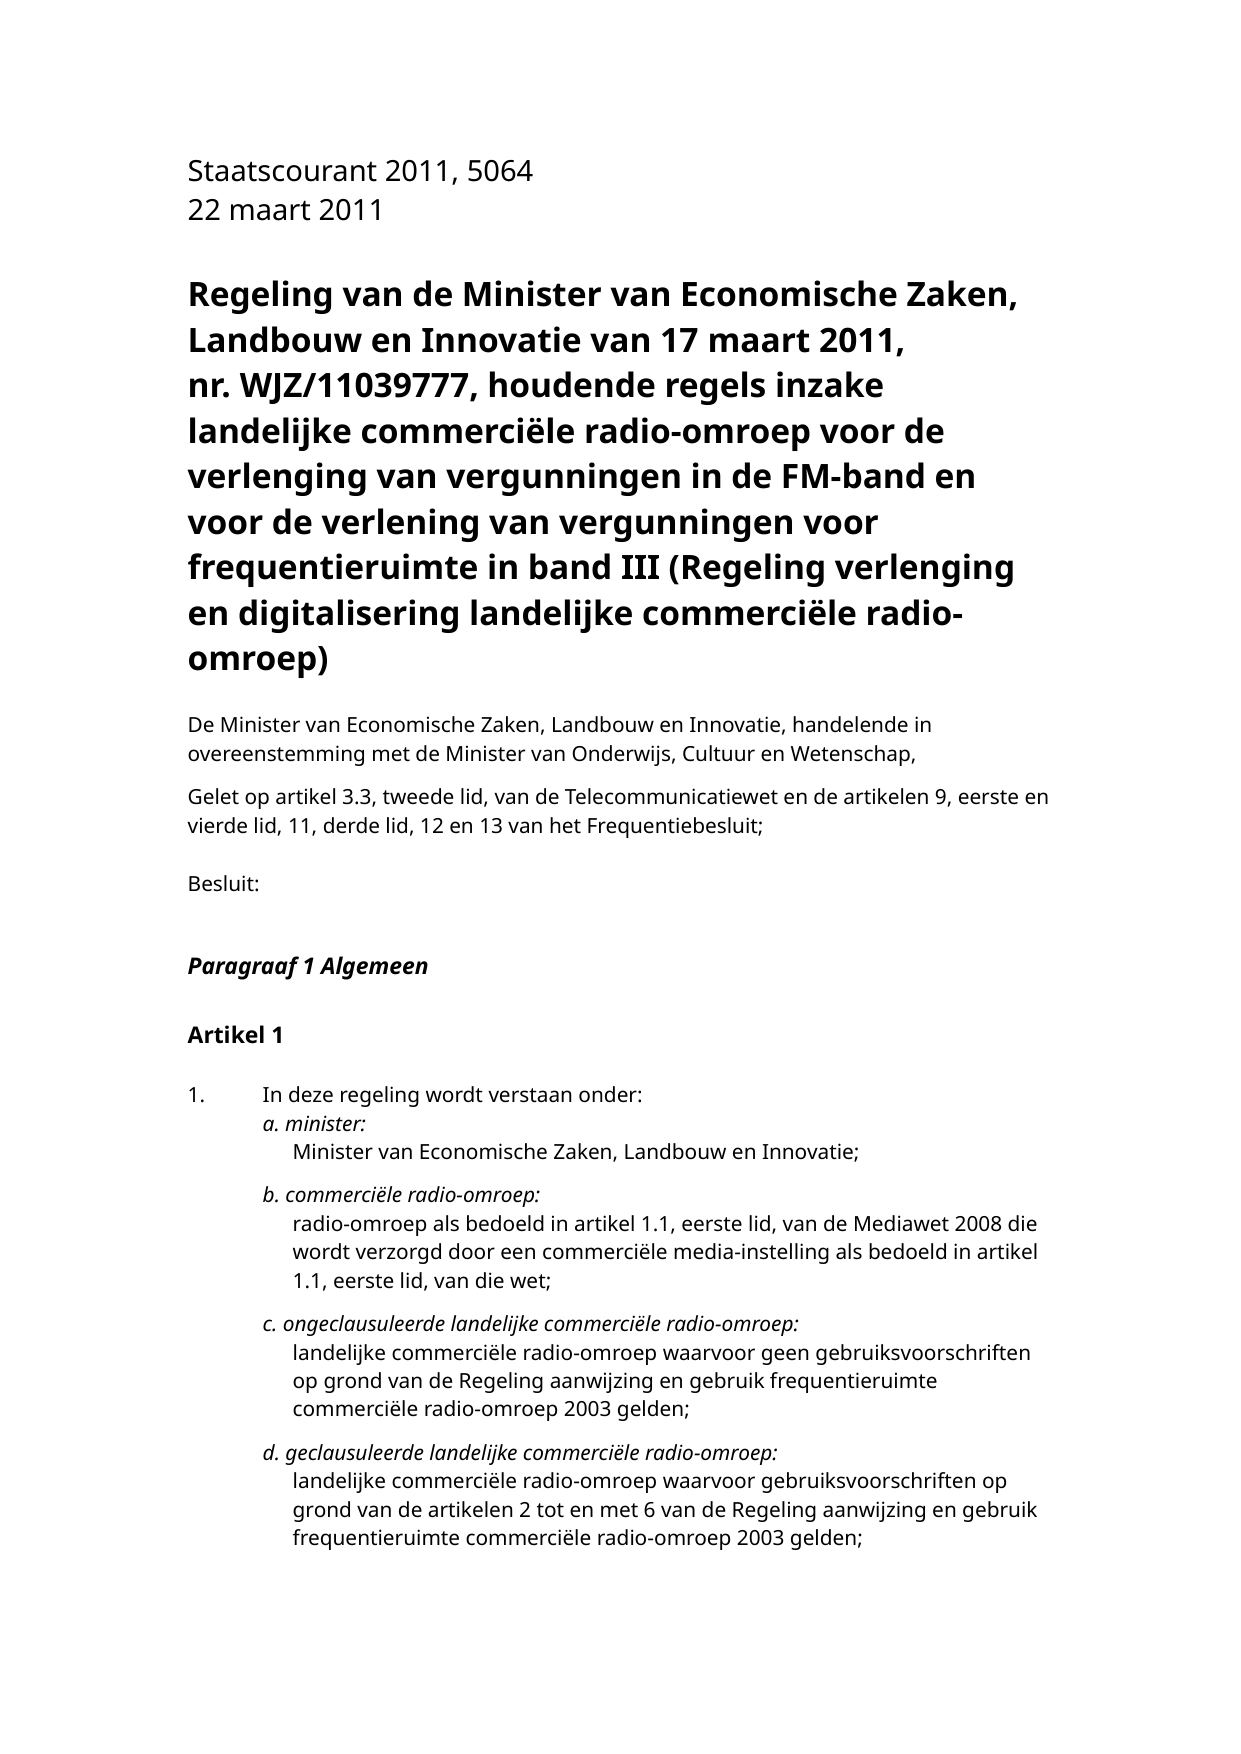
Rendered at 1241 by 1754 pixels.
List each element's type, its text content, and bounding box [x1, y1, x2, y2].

text Staatscourant 2011, 5064 [187, 150, 1053, 190]
list landelijke commerciële radio-omroep waarvoor geen gebruiksvoorschriften op grond van de Regeling aanwijzing en gebruik frequentieruimte commerciële radio-omroep 2003 gelden; [217, 1338, 1053, 1423]
subtitle Regeling van de Minister van Economische Zaken, Landbouw en Innovatie van 17 maart 2011, nr. WJZ/11039777, houdende regels inzake landelijke commerciële radio-omroep voor de verlenging van vergunningen in de FM-band en voor de verlening van vergunningen voor frequentieruimte in band III (Regeling verlenging en digitalisering landelijke commerciële radio-omroep) [187, 271, 1053, 681]
list radio-omroep als bedoeld in artikel 1.1, eerste lid, van de Mediawet 2008 die wordt verzorgd door een commerciële media-instelling als bedoeld in artikel 1.1, eerste lid, van die wet; [217, 1209, 1053, 1294]
subtitle Artikel 1 [187, 1019, 1053, 1050]
list landelijke commerciële radio-omroep waarvoor gebruiksvoorschriften op grond van de artikelen 2 tot en met 6 van de Regeling aanwijzing en gebruik frequentieruimte commerciële radio-omroep 2003 gelden; [217, 1466, 1053, 1552]
list d. geclausuleerde landelijke commerciële radio-omroep: [187, 1438, 1053, 1466]
text De Minister van Economische Zaken, Landbouw en Innovatie, handelende in overeenstemming met de Minister van Onderwijs, Cultuur en Wetenschap, [187, 711, 1053, 767]
list b. commerciële radio-omroep: [187, 1181, 1053, 1209]
text Besluit: [187, 869, 1053, 898]
subtitle Paragraaf 1 Algemeen [187, 950, 1053, 981]
text Gelet op artikel 3.3, tweede lid, van de Telecommunicatiewet en de artikelen 9, eerste en vierde lid, 11, derde lid, 12 en 13 van het Frequentiebesluit; [187, 782, 1053, 839]
list Minister van Economische Zaken, Landbouw en Innovatie; [217, 1137, 1053, 1166]
text 22 maart 2011 [187, 190, 1053, 229]
list c. ongeclausuleerde landelijke commerciële radio-omroep: [187, 1309, 1053, 1338]
list In deze regeling wordt verstaan onder: [187, 1080, 1053, 1109]
list a. minister: [187, 1109, 1053, 1137]
